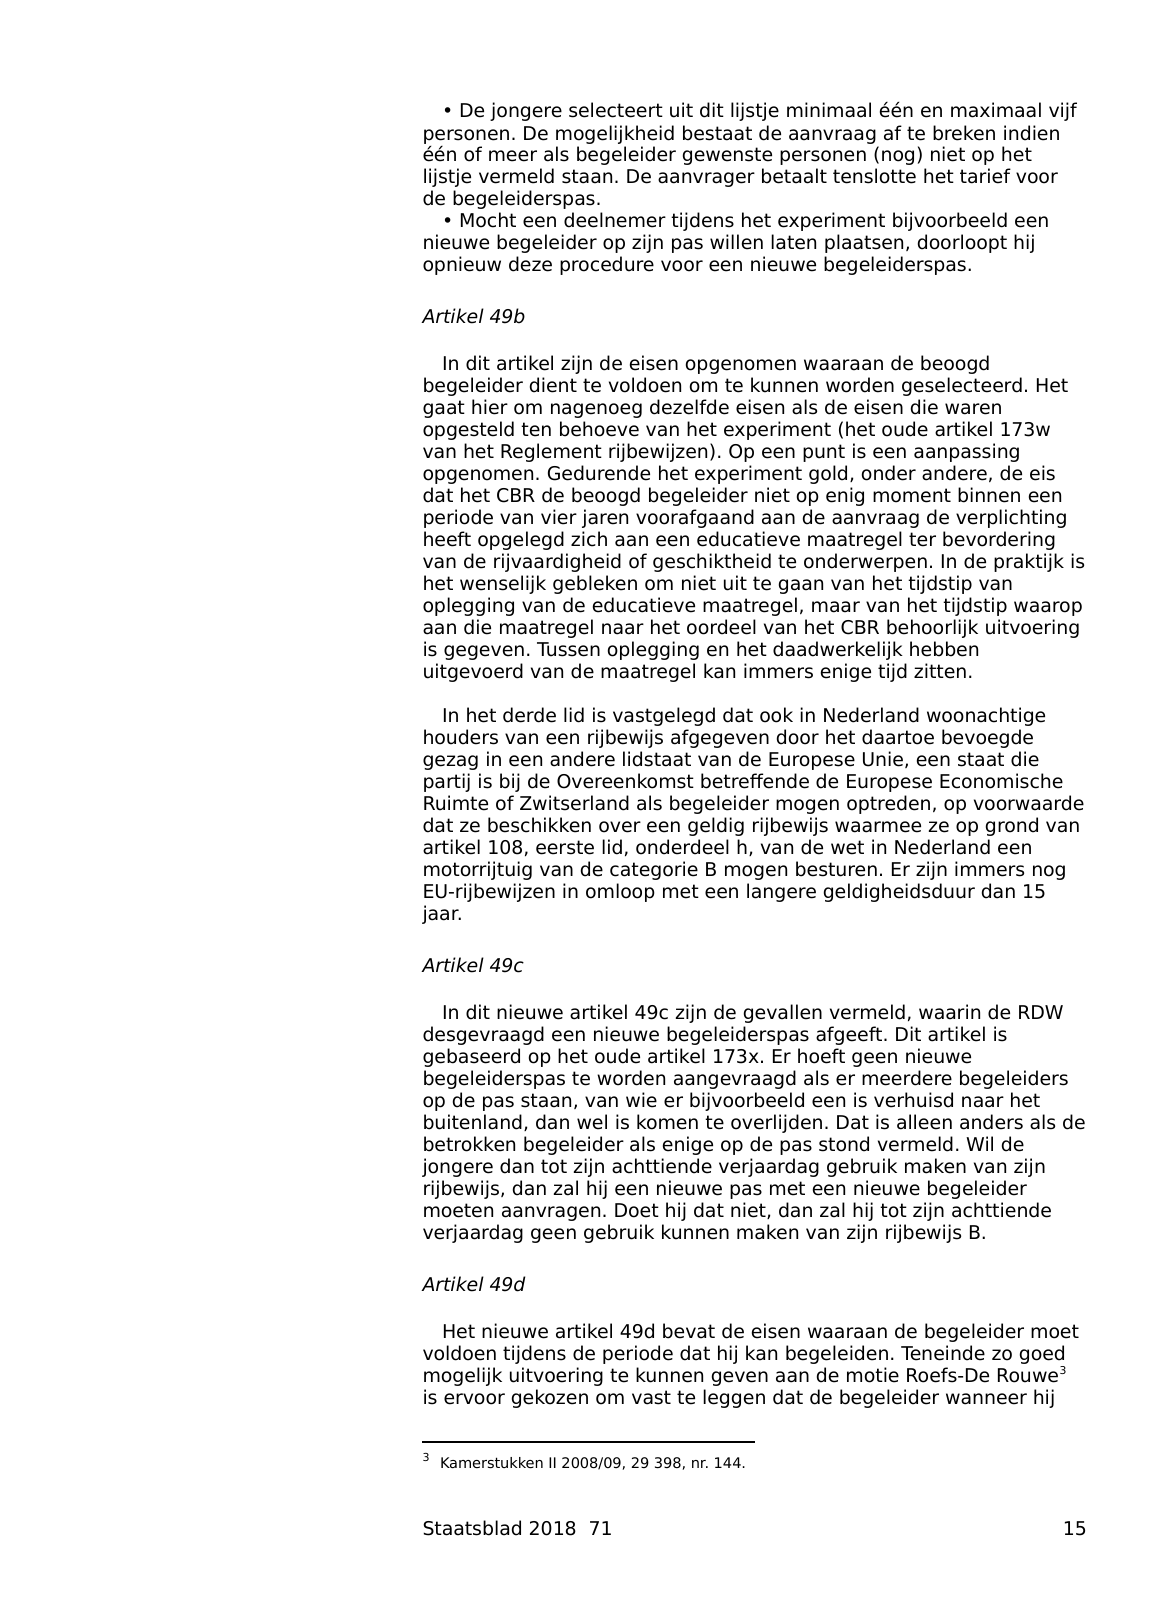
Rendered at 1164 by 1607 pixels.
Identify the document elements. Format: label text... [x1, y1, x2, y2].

text • Mocht een deelnemer tijdens het experiment bijvoorbeeld een nieuwe begeleider op zijn pas willen laten plaatsen, doorloopt hij opnieuw deze procedure voor een nieuwe begeleiderspas. [422, 210, 1087, 276]
text In dit nieuwe artikel 49c zijn de gevallen vermeld, waarin de RDW desgevraagd een nieuwe begeleiderspas afgeeft. Dit artikel is gebaseerd op het oude artikel 173x. Er hoeft geen nieuwe begeleiderspas te worden aangevraagd als er meerdere begeleiders op de pas staan, van wie er bijvoorbeeld een is verhuisd naar het buitenland, dan wel is komen te overlijden. Dat is alleen anders als de betrokken begeleider als enige op de pas stond vermeld. Wil de jongere dan tot zijn achttiende verjaardag gebruik maken van zijn rijbewijs, dan zal hij een nieuwe pas met een nieuwe begeleider moeten aanvragen. Doet hij dat niet, dan zal hij tot zijn achttiende verjaardag geen gebruik kunnen maken van zijn rijbewijs B. [422, 1002, 1087, 1244]
text • De jongere selecteert uit dit lijstje minimaal één en maximaal vijf personen. De mogelijkheid bestaat de aanvraag af te breken indien één of meer als begeleider gewenste personen (nog) niet op het lijstje vermeld staan. De aanvrager betaalt tenslotte het tarief voor de begeleiderspas. [422, 100, 1087, 210]
text In het derde lid is vastgelegd dat ook in Nederland woonachtige houders van een rijbewijs afgegeven door het daartoe bevoegde gezag in een andere lidstaat van de Europese Unie, een staat die partij is bij de Overeenkomst betreffende de Europese Economische Ruimte of Zwitserland als begeleider mogen optreden, op voorwaarde dat ze beschikken over een geldig rijbewijs waarmee ze op grond van artikel 108, eerste lid, onderdeel h, van de wet in Nederland een motorrijtuig van de categorie B mogen besturen. Er zijn immers nog EU-rijbewijzen in omloop met een langere geldigheidsduur dan 15 jaar. [422, 705, 1087, 925]
subtitle Artikel 49c [422, 955, 1087, 977]
text In dit artikel zijn de eisen opgenomen waaraan de beoogd begeleider dient te voldoen om te kunnen worden geselecteerd. Het gaat hier om nagenoeg dezelfde eisen als de eisen die waren opgesteld ten behoeve van het experiment (het oude artikel 173w van het Reglement rijbewijzen). Op een punt is een aanpassing opgenomen. Gedurende het experiment gold, onder andere, de eis dat het CBR de beoogd begeleider niet op enig moment binnen een periode van vier jaren voorafgaand aan de aanvraag de verplichting heeft opgelegd zich aan een educatieve maatregel ter bevordering van de rijvaardigheid of geschiktheid te onderwerpen. In de praktijk is het wenselijk gebleken om niet uit te gaan van het tijdstip van oplegging van de educatieve maatregel, maar van het tijdstip waarop aan die maatregel naar het oordeel van het CBR behoorlijk uitvoering is gegeven. Tussen oplegging en het daadwerkelijk hebben uitgevoerd van de maatregel kan immers enige tijd zitten. [422, 353, 1087, 683]
text Het nieuwe artikel 49d bevat de eisen waaraan de begeleider moet voldoen tijdens de periode dat hij kan begeleiden. Teneinde zo goed mogelijk uitvoering te kunnen geven aan de motie Roefs-De Rouwe is ervoor gekozen om vast te leggen dat de begeleider wanneer hij [422, 1321, 1087, 1408]
subtitle Artikel 49b [422, 306, 1087, 328]
text Kamerstukken II 2008/09, 29 398, nr. 144. [422, 1451, 1087, 1473]
subtitle Artikel 49d [422, 1274, 1087, 1296]
